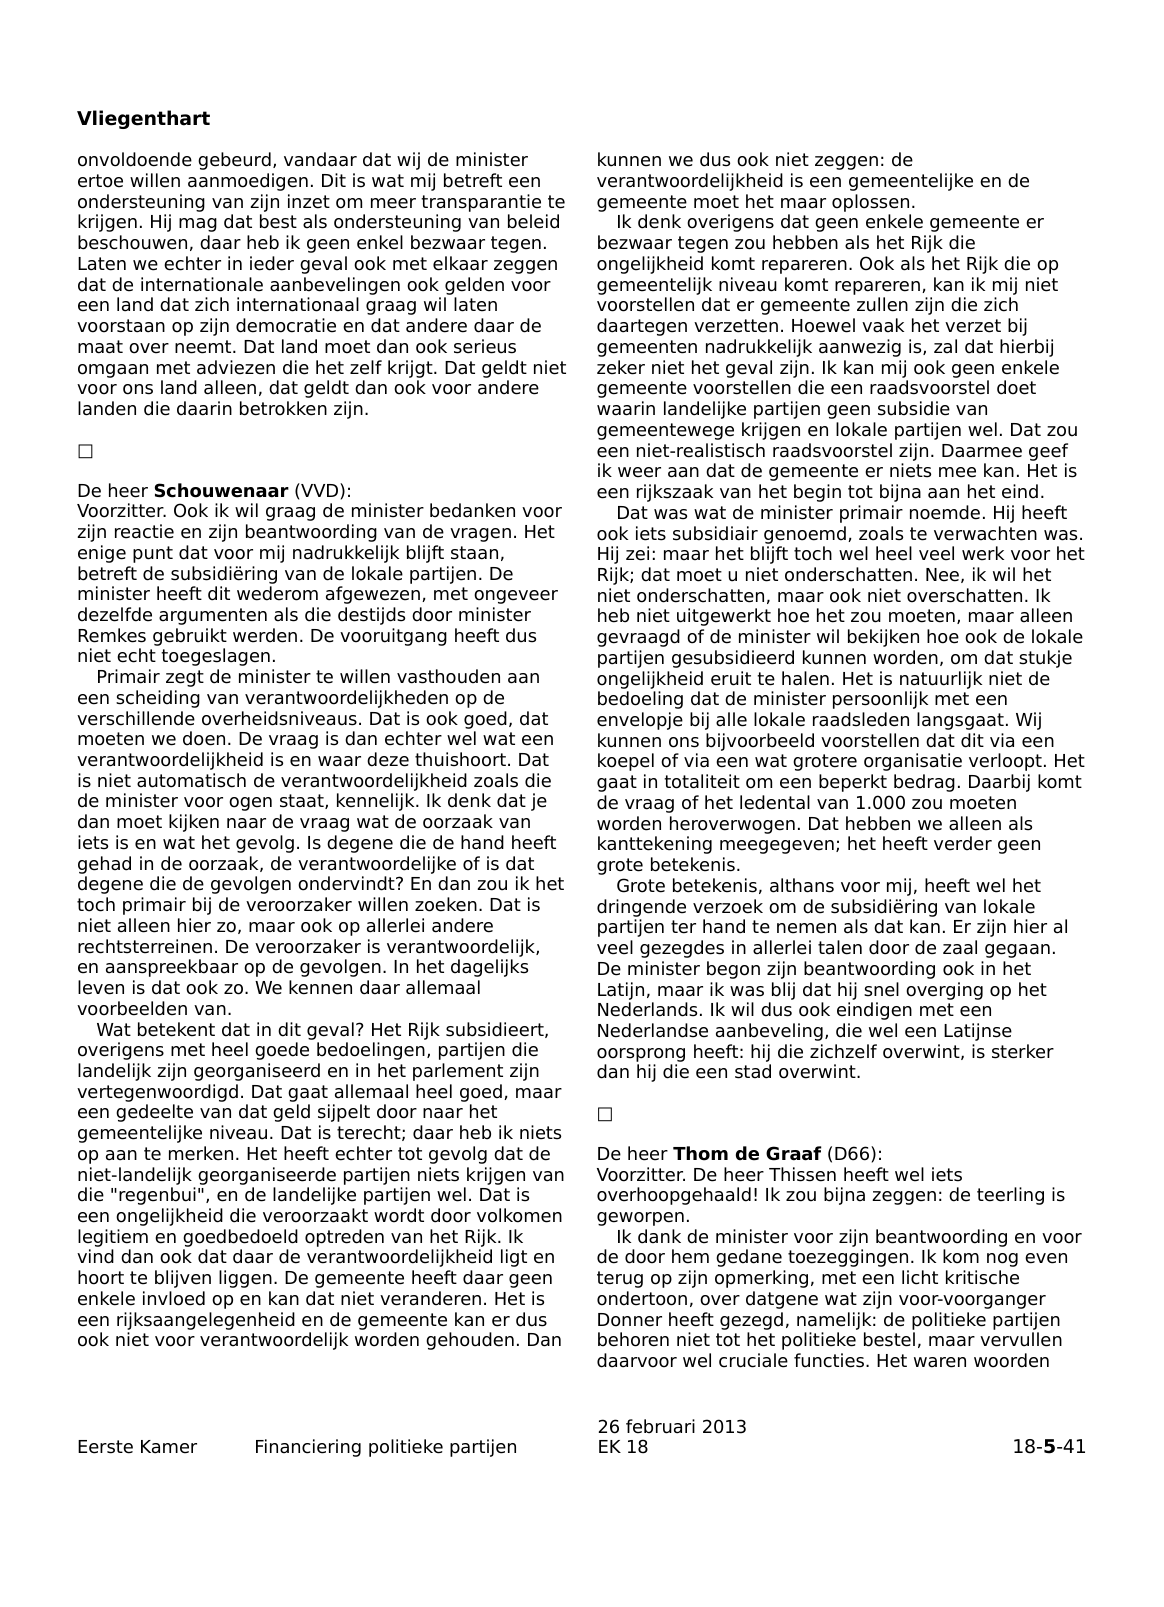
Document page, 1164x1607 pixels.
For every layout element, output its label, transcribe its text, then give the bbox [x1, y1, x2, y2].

text Voorzitter. De heer Thissen heeft wel iets overhoopgehaald! Ik zou bijna zeggen: de teerling is geworpen. [596, 1164, 1087, 1227]
text De heer Schouwenaar (VVD): [77, 480, 567, 501]
text kunnen we dus ook niet zeggen: de verantwoordelijkheid is een gemeentelijke en de gemeente moet het maar oplossen. [596, 150, 1087, 212]
text Wat betekent dat in dit geval? Het Rijk subsidieert, overigens met heel goede bedoelingen, partijen die landelijk zijn georganiseerd en in het parlement zijn vertegenwoordigd. Dat gaat allemaal heel goed, maar een gedeelte van dat geld sijpelt door naar het gemeentelijke niveau. Dat is terecht; daar heb ik niets op aan te merken. Het heeft echter tot gevolg dat de niet-landelijk georganiseerde partijen niets krijgen van die "regenbui", en de landelijke partijen wel. Dat is een ongelijkheid die veroorzaakt wordt door volkomen legitiem en goedbedoeld optreden van het Rijk. Ik vind dan ook dat daar de verantwoordelijkheid ligt en hoort te blijven liggen. De gemeente heeft daar geen enkele invloed op en kan dat niet veranderen. Het is een rijksaangelegenheid en de gemeente kan er dus ook niet voor verantwoordelijk worden gehouden. Dan [77, 1019, 567, 1351]
text Ik dank de minister voor zijn beantwoording en voor de door hem gedane toezeggingen. Ik kom nog even terug op zijn opmerking, met een licht kritische ondertoon, over datgene wat zijn voor-voorganger Donner heeft gezegd, namelijk: de politieke partijen behoren niet tot het politieke bestel, maar vervullen daarvoor wel cruciale functies. Het waren woorden [596, 1227, 1087, 1372]
text Voorzitter. Ook ik wil graag de minister bedanken voor zijn reactie en zijn beantwoording van de vragen. Het enige punt dat voor mij nadrukkelijk blijft staan, betreft de subsidiëring van de lokale partijen. De minister heeft dit wederom afgewezen, met ongeveer dezelfde argumenten als die destijds door minister Remkes gebruikt werden. De vooruitgang heeft dus niet echt toegeslagen. [77, 501, 567, 667]
text De heer Thom de Graaf (D66): [596, 1144, 1087, 1164]
text Grote betekenis, althans voor mij, heeft wel het dringende verzoek om de subsidiëring van lokale partijen ter hand te nemen als dat kan. Er zijn hier al veel gezegdes in allerlei talen door de zaal gegaan. De minister begon zijn beantwoording ook in het Latijn, maar ik was blij dat hij snel overging op het Nederlands. Ik wil dus ook eindigen met een Nederlandse aanbeveling, die wel een Latijnse oorsprong heeft: hij die zichzelf overwint, is sterker dan hij die een stad overwint. [596, 876, 1087, 1083]
text Ik denk overigens dat geen enkele gemeente er bezwaar tegen zou hebben als het Rijk die ongelijkheid komt repareren. Ook als het Rijk die op gemeentelijk niveau komt repareren, kan ik mij niet voorstellen dat er gemeente zullen zijn die zich daartegen verzetten. Hoewel vaak het verzet bij gemeenten nadrukkelijk aanwezig is, zal dat hierbij zeker niet het geval zijn. Ik kan mij ook geen enkele gemeente voorstellen die een raadsvoorstel doet waarin landelijke partijen geen subsidie van gemeentewege krijgen en lokale partijen wel. Dat zou een niet-realistisch raadsvoorstel zijn. Daarmee geef ik weer aan dat de gemeente er niets mee kan. Het is een rijkszaak van het begin tot bijna aan het eind. [596, 212, 1087, 503]
text □ [77, 440, 567, 460]
text Primair zegt de minister te willen vasthouden aan een scheiding van verantwoordelijkheden op de verschillende overheidsniveaus. Dat is ook goed, dat moeten we doen. De vraag is dan echter wel wat een verantwoordelijkheid is en waar deze thuishoort. Dat is niet automatisch de verantwoordelijkheid zoals die de minister voor ogen staat, kennelijk. Ik denk dat je dan moet kijken naar de vraag wat de oorzaak van iets is en wat het gevolg. Is degene die de hand heeft gehad in de oorzaak, de verantwoordelijke of is dat degene die de gevolgen ondervindt? En dan zou ik het toch primair bij de veroorzaker willen zoeken. Dat is niet alleen hier zo, maar ook op allerlei andere rechtsterreinen. De veroorzaker is verantwoordelijk, en aanspreekbaar op de gevolgen. In het dagelijks leven is dat ook zo. We kennen daar allemaal voorbeelden van. [77, 667, 567, 1019]
text □ [596, 1103, 1087, 1124]
text Dat was wat de minister primair noemde. Hij heeft ook iets subsidiair genoemd, zoals te verwachten was. Hij zei: maar het blijft toch wel heel veel werk voor het Rijk; dat moet u niet onderschatten. Nee, ik wil het niet onderschatten, maar ook niet overschatten. Ik heb niet uitgewerkt hoe het zou moeten, maar alleen gevraagd of de minister wil bekijken hoe ook de lokale partijen gesubsidieerd kunnen worden, om dat stukje ongelijkheid eruit te halen. Het is natuurlijk niet de bedoeling dat de minister persoonlijk met een envelopje bij alle lokale raadsleden langsgaat. Wij kunnen ons bijvoorbeeld voorstellen dat dit via een koepel of via een wat grotere organisatie verloopt. Het gaat in totaliteit om een beperkt bedrag. Daarbij komt de vraag of het ledental van 1.000 zou moeten worden heroverwogen. Dat hebben we alleen als kanttekening meegegeven; het heeft verder geen grote betekenis. [596, 503, 1087, 876]
text onvoldoende gebeurd, vandaar dat wij de minister ertoe willen aanmoedigen. Dit is wat mij betreft een ondersteuning van zijn inzet om meer transparantie te krijgen. Hij mag dat best als ondersteuning van beleid beschouwen, daar heb ik geen enkel bezwaar tegen. Laten we echter in ieder geval ook met elkaar zeggen dat de internationale aanbevelingen ook gelden voor een land dat zich internationaal graag wil laten voorstaan op zijn democratie en dat andere daar de maat over neemt. Dat land moet dan ook serieus omgaan met adviezen die het zelf krijgt. Dat geldt niet voor ons land alleen, dat geldt dan ook voor andere landen die daarin betrokken zijn. [77, 150, 567, 420]
